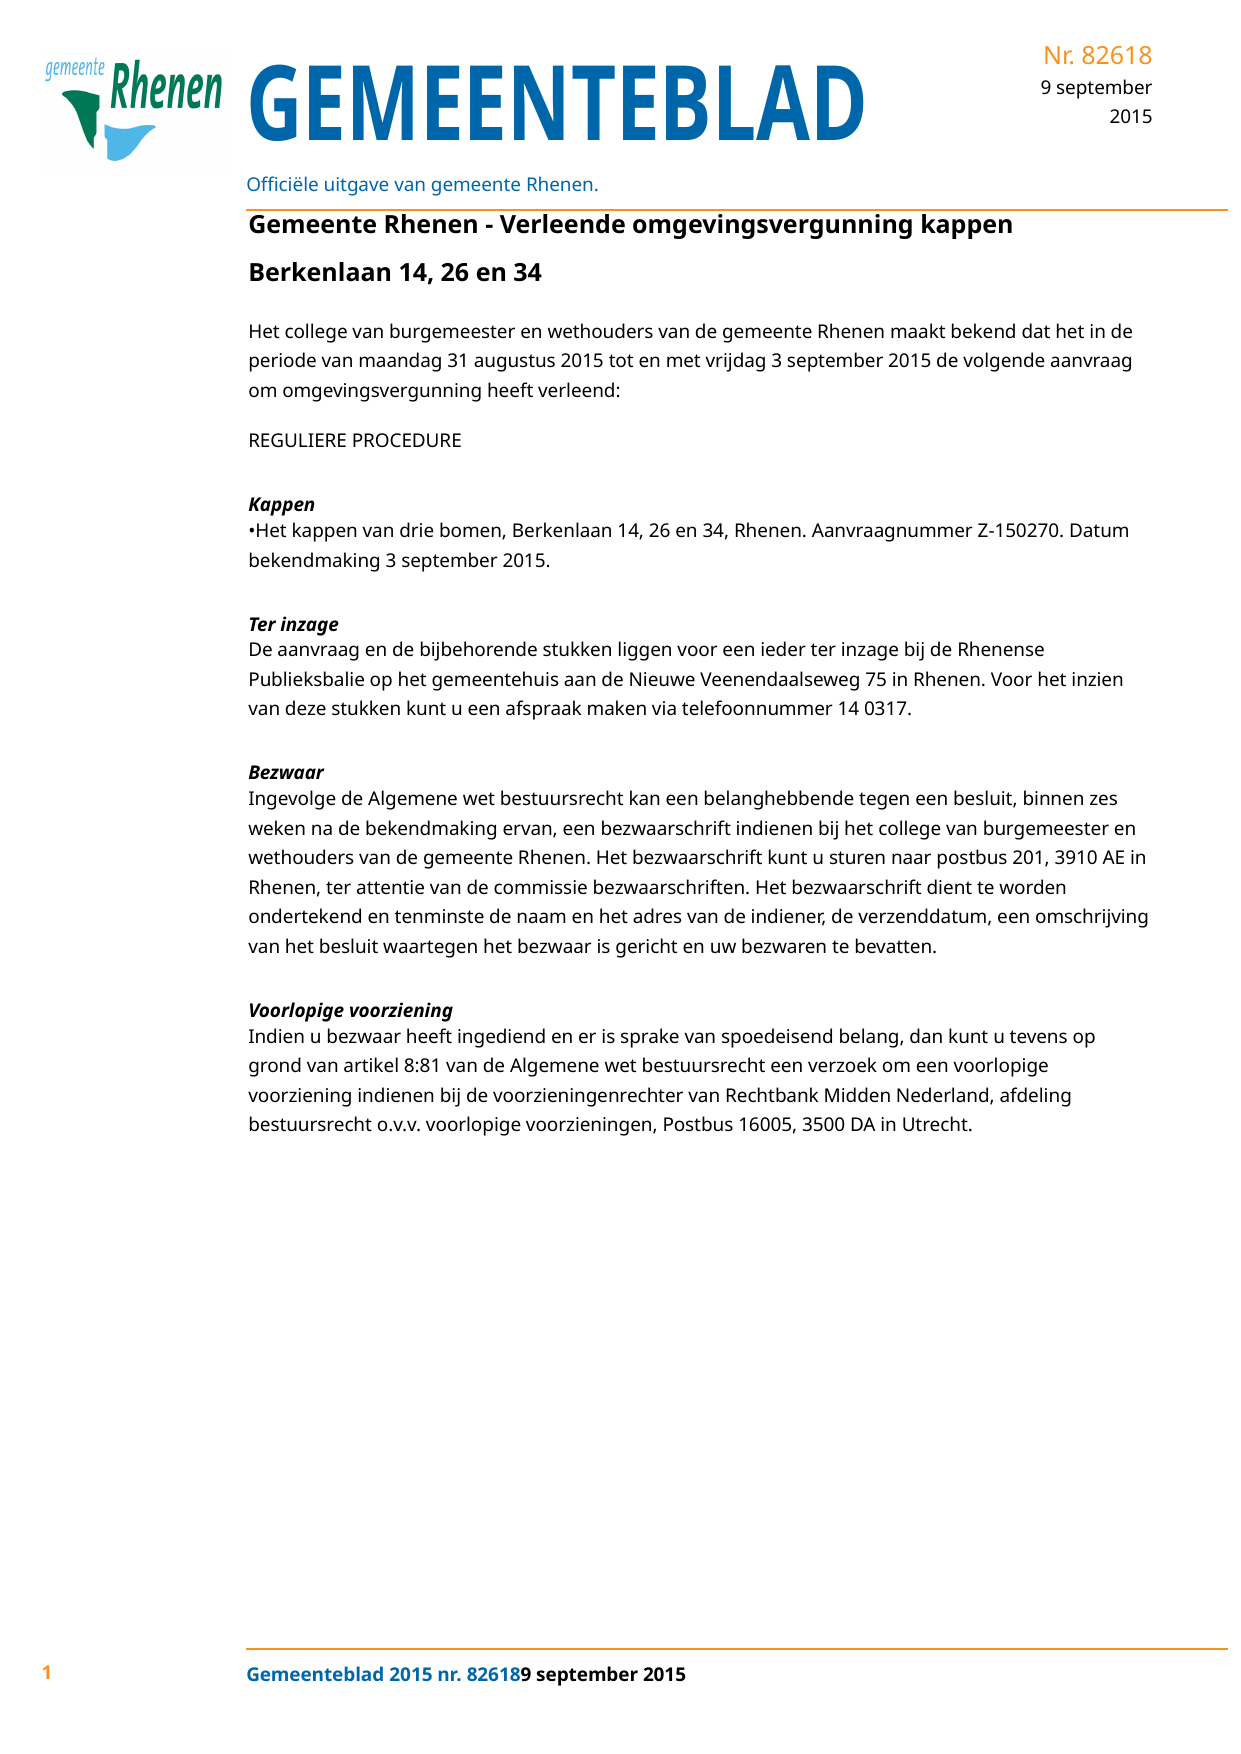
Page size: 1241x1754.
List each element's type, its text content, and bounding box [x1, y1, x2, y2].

text Bezwaar [248, 759, 1152, 785]
text Kappen [248, 491, 1152, 517]
text De aanvraag en de bijbehorende stukken liggen voor een ieder ter inzage bij de Rhenense Publieksbalie op het gemeentehuis aan de Nieuwe Veenendaalseweg 75 in Rhenen. Voor het inzien van deze stukken kunt u een afspraak maken via telefoonnummer 14 0317. [248, 636, 1152, 721]
text Ter inzage [248, 611, 1152, 636]
text Gemeente Rhenen - Verleende omgevingsvergunning kappen Berkenlaan 14, 26 en 34 [248, 211, 1152, 288]
picture [41, 47, 231, 172]
text Ingevolge de Algemene wet bestuursrecht kan een belanghebbende tegen een besluit, binnen zes weken na de bekendmaking ervan, een bezwaarschrift indienen bij het college van burgemeester en wethouders van de gemeente Rhenen. Het bezwaarschrift kunt u sturen naar postbus 201, 3910 AE in Rhenen, ter attentie van de commissie bezwaarschriften. Het bezwaarschrift dient te worden ondertekend en tenminste de naam en het adres van de indiener, de verzenddatum, een omschrijving van het besluit waartegen het bezwaar is gericht en uw bezwaren te bevatten. [248, 785, 1152, 959]
text Het college van burgemeester en wethouders van de gemeente Rhenen maakt bekend dat het in de periode van maandag 31 augustus 2015 tot en met vrijdag 3 september 2015 de volgende aanvraag om omgevingsvergunning heeft verleend: [248, 318, 1152, 403]
text •Het kappen van drie bomen, Berkenlaan 14, 26 en 34, Rhenen. Aanvraagnummer Z-150270. Datum bekendmaking 3 september 2015. [248, 517, 1152, 572]
text REGULIERE PROCEDURE [248, 427, 1152, 453]
text Indien u bezwaar heeft ingediend en er is sprake van spoedeisend belang, dan kunt u tevens op grond van artikel 8:81 van de Algemene wet bestuursrecht een verzoek om een voorlopige voorziening indienen bij de voorzieningenrechter van Rechtbank Midden Nederland, afdeling bestuursrecht o.v.v. voorlopige voorzieningen, Postbus 16005, 3500 DA in Utrecht. [248, 1023, 1152, 1137]
text Voorlopige voorziening [248, 997, 1152, 1023]
